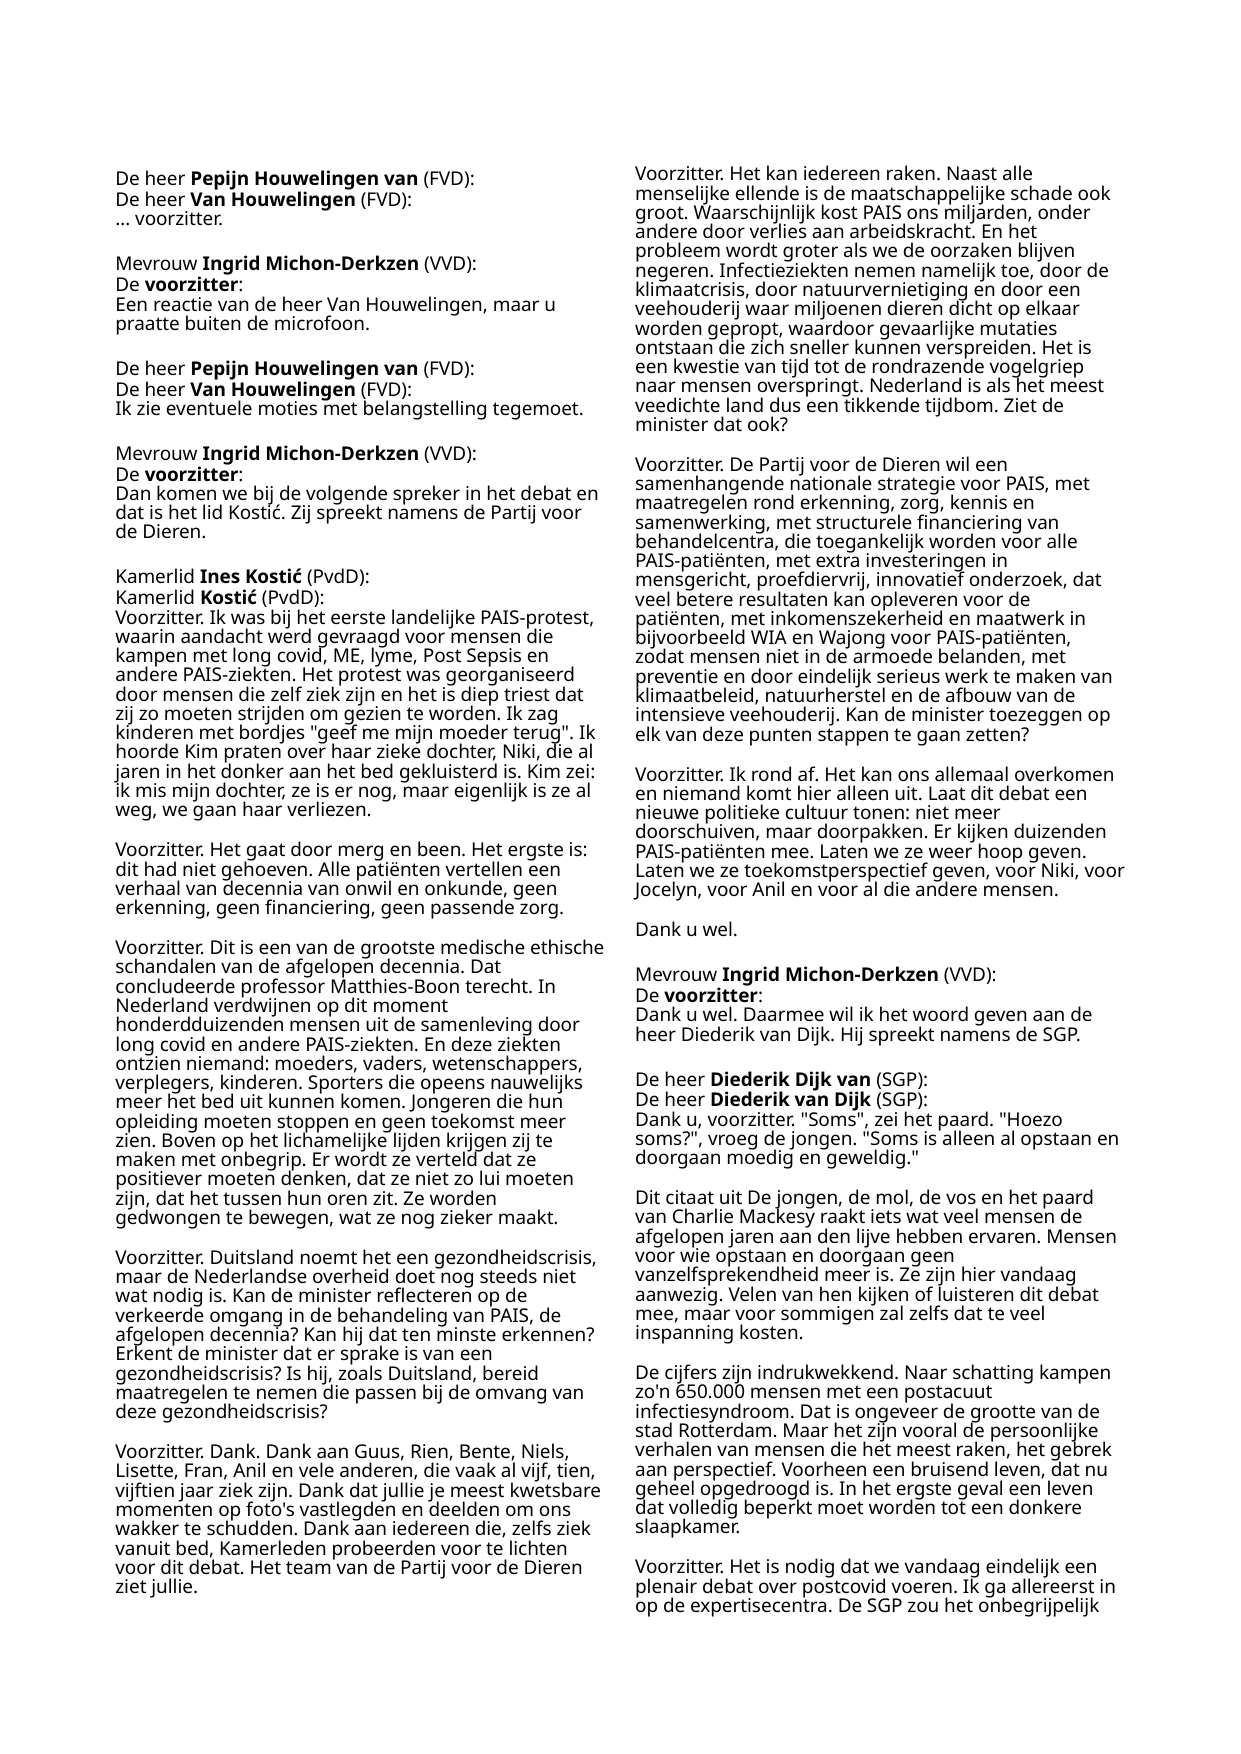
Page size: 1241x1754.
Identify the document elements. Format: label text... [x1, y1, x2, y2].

text De heer Diederik van Dijk (SGP): [635, 1091, 1125, 1111]
text De voorzitter: [115, 466, 605, 485]
text … voorzitter. [115, 210, 605, 230]
text Voorzitter. Het is nodig dat we vandaag eindelijk een plenair debat over postcovid voeren. Ik ga allereerst in op de expertisecentra. De SGP zou het onbegrijpelijk [635, 1558, 1125, 1616]
text De voorzitter: [115, 276, 605, 296]
text Voorzitter. Dank. Dank aan Guus, Rien, Bente, Niels, Lisette, Fran, Anil en vele anderen, die vaak al vijf, tien, vijftien jaar ziek zijn. Dank dat jullie je meest kwetsbare momenten op foto's vastlegden en deelden om ons wakker te schudden. Dank aan iedereen die, zelfs ziek vanuit bed, Kamerleden probeerden voor te lichten voor dit debat. Het team van de Partij voor de Dieren ziet jullie. [115, 1443, 605, 1597]
text Voorzitter. Duitsland noemt het een gezondheidscrisis, maar de Nederlandse overheid doet nog steeds niet wat nodig is. Kan de minister reflecteren op de verkeerde omgang in de behandeling van PAIS, de afgelopen decennia? Kan hij dat ten minste erkennen? Erkent de minister dat er sprake is van een gezondheidscrisis? Is hij, zoals Duitsland, bereid maatregelen te nemen die passen bij de omvang van deze gezondheidscrisis? [115, 1249, 605, 1422]
text Voorzitter. Ik was bij het eerste landelijke PAIS-protest, waarin aandacht werd gevraagd voor mensen die kampen met long covid, ME, lyme, Post Sepsis en andere PAIS-ziekten. Het protest was georganiseerd door mensen die zelf ziek zijn en het is diep triest dat zij zo moeten strijden om gezien te worden. Ik zag kinderen met bordjes "geef me mijn moeder terug". Ik hoorde Kim praten over haar zieke dochter, Niki, die al jaren in het donker aan het bed gekluisterd is. Kim zei: ik mis mijn dochter, ze is er nog, maar eigenlijk is ze al weg, we gaan haar verliezen. [115, 609, 605, 821]
text Dank u wel. [635, 921, 1125, 941]
text Dank u, voorzitter. "Soms", zei het paard. "Hoezo soms?", vroeg de jongen. "Soms is alleen al opstaan en doorgaan moedig en geweldig." [635, 1111, 1125, 1168]
text De voorzitter: [635, 987, 1125, 1006]
text Mevrouw Ingrid Michon-Derkzen (VVD): [635, 961, 1125, 987]
text Een reactie van de heer Van Houwelingen, maar u praatte buiten de microfoon. [115, 296, 605, 334]
text Dan komen we bij de volgende spreker in het debat en dat is het lid Kostić. Zij spreekt namens de Partij voor de Dieren. [115, 485, 605, 543]
text Voorzitter. Dit is een van de grootste medische ethische schandalen van de afgelopen decennia. Dat concludeerde professor Matthies-Boon terecht. In Nederland verdwijnen op dit moment honderdduizenden mensen uit de samenleving door long covid en andere PAIS-ziekten. En deze ziekten ontzien niemand: moeders, vaders, wetenschappers, verplegers, kinderen. Sporters die opeens nauwelijks meer het bed uit kunnen komen. Jongeren die hun opleiding moeten stoppen en geen toekomst meer zien. Boven op het lichamelijke lijden krijgen zij te maken met onbegrip. Er wordt ze verteld dat ze positiever moeten denken, dat ze niet zo lui moeten zijn, dat het tussen hun oren zit. Ze worden gedwongen te bewegen, wat ze nog zieker maakt. [115, 939, 605, 1228]
text Mevrouw Ingrid Michon-Derkzen (VVD): [115, 251, 605, 276]
text Ik zie eventuele moties met belangstelling tegemoet. [115, 400, 605, 419]
text De heer Van Houwelingen (FVD): [115, 191, 605, 210]
text De heer Pepijn Houwelingen van (FVD): [115, 355, 605, 381]
text Kamerlid Kostić (PvdD): [115, 589, 605, 609]
text Dank u wel. Daarmee wil ik het woord geven aan de heer Diederik van Dijk. Hij spreekt namens de SGP. [635, 1006, 1125, 1045]
text Kamerlid Ines Kostić (PvdD): [115, 564, 605, 589]
text Voorzitter. Het gaat door merg en been. Het ergste is: dit had niet gehoeven. Alle patiënten vertellen een verhaal van decennia van onwil en onkunde, geen erkenning, geen financiering, geen passende zorg. [115, 841, 605, 918]
text De heer Pepijn Houwelingen van (FVD): [115, 165, 605, 191]
text Voorzitter. Het kan iedereen raken. Naast alle menselijke ellende is de maatschappelijke schade ook groot. Waarschijnlijk kost PAIS ons miljarden, onder andere door verlies aan arbeidskracht. En het probleem wordt groter als we de oorzaken blijven negeren. Infectieziekten nemen namelijk toe, door de klimaatcrisis, door natuurvernietiging en door een veehouderij waar miljoenen dieren dicht op elkaar worden gepropt, waardoor gevaarlijke mutaties ontstaan die zich sneller kunnen verspreiden. Het is een kwestie van tijd tot de rondrazende vogelgriep naar mensen overspringt. Nederland is als het meest veedichte land dus een tikkende tijdbom. Ziet de minister dat ook? [635, 165, 1125, 435]
text Voorzitter. De Partij voor de Dieren wil een samenhangende nationale strategie voor PAIS, met maatregelen rond erkenning, zorg, kennis en samenwerking, met structurele financiering van behandelcentra, die toegankelijk worden voor alle PAIS-patiënten, met extra investeringen in mensgericht, proefdiervrij, innovatief onderzoek, dat veel betere resultaten kan opleveren voor de patiënten, met inkomenszekerheid en maatwerk in bijvoorbeeld WIA en Wajong voor PAIS-patiënten, zodat mensen niet in de armoede belanden, met preventie en door eindelijk serieus werk te maken van klimaatbeleid, natuurherstel en de afbouw van de intensieve veehouderij. Kan de minister toezeggen op elk van deze punten stappen te gaan zetten? [635, 456, 1125, 745]
text De heer Van Houwelingen (FVD): [115, 381, 605, 400]
text Dit citaat uit De jongen, de mol, de vos en het paard van Charlie Mackesy raakt iets wat veel mensen de afgelopen jaren aan den lijve hebben ervaren. Mensen voor wie opstaan en doorgaan geen vanzelfsprekendheid meer is. Ze zijn hier vandaag aanwezig. Velen van hen kijken of luisteren dit debat mee, maar voor sommigen zal zelfs dat te veel inspanning kosten. [635, 1189, 1125, 1343]
text Mevrouw Ingrid Michon-Derkzen (VVD): [115, 440, 605, 466]
text Voorzitter. Ik rond af. Het kan ons allemaal overkomen en niemand komt hier alleen uit. Laat dit debat een nieuwe politieke cultuur tonen: niet meer doorschuiven, maar doorpakken. Er kijken duizenden PAIS-patiënten mee. Laten we ze weer hoop geven. Laten we ze toekomstperspectief geven, voor Niki, voor Jocelyn, voor Anil en voor al die andere mensen. [635, 766, 1125, 901]
text De cijfers zijn indrukwekkend. Naar schatting kampen zo'n 650.000 mensen met een postacuut infectiesyndroom. Dat is ongeveer de grootte van de stad Rotterdam. Maar het zijn vooral de persoonlijke verhalen van mensen die het meest raken, het gebrek aan perspectief. Voorheen een bruisend leven, dat nu geheel opgedroogd is. In het ergste geval een leven dat volledig beperkt moet worden tot een donkere slaapkamer. [635, 1364, 1125, 1538]
text De heer Diederik Dijk van (SGP): [635, 1066, 1125, 1091]
